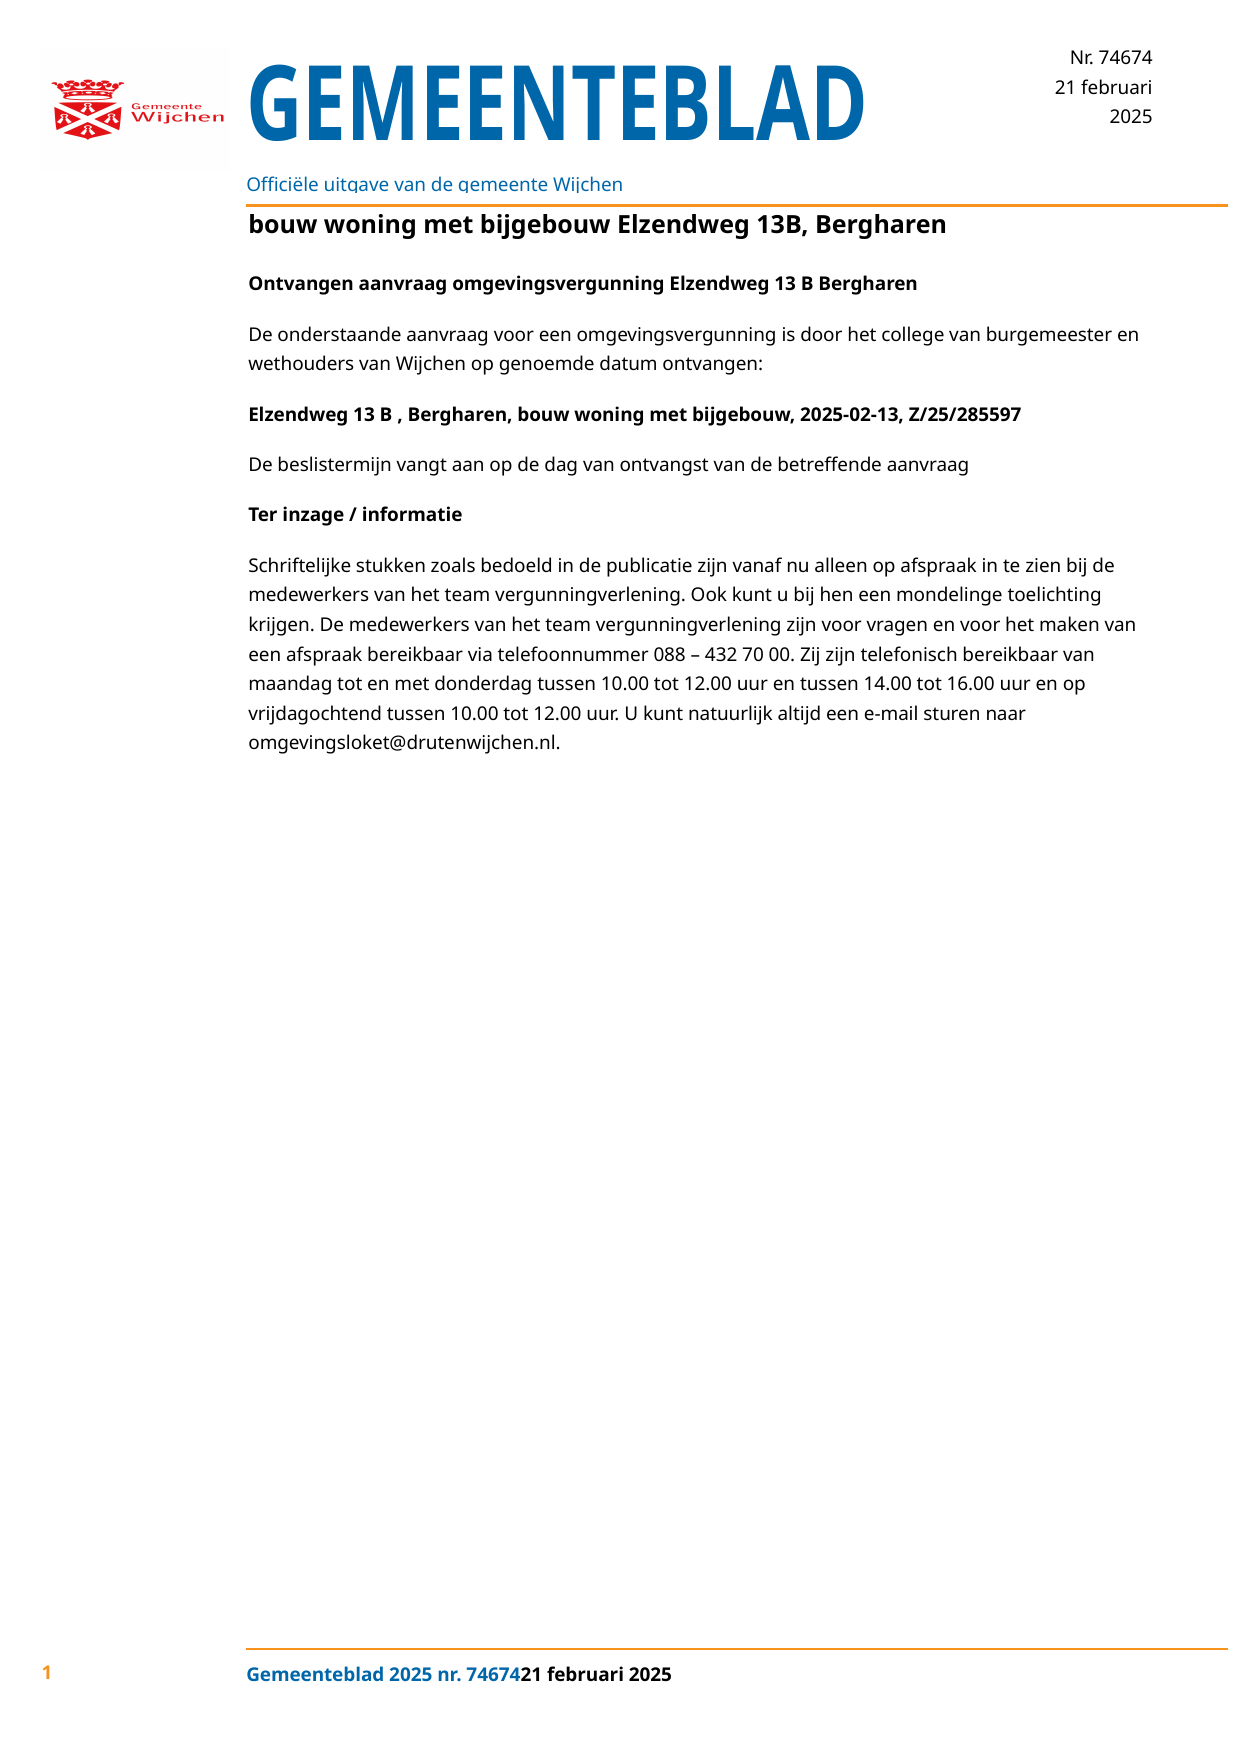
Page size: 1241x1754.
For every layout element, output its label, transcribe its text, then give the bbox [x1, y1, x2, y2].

text Ontvangen aanvraag omgevingsvergunning Elzendweg 13 B Bergharen [248, 270, 1152, 296]
text Elzendweg 13 B , Bergharen, bouw woning met bijgebouw, 2025-02-13, Z/25/285597 [248, 401, 1152, 426]
picture [41, 47, 231, 172]
text De beslistermijn vangt aan op de dag van ontvangst van de betreffende aanvraag [248, 451, 1152, 477]
text Schriftelijke stukken zoals bedoeld in de publicatie zijn vanaf nu alleen op afspraak in te zien bij de medewerkers van het team vergunningverlening. Ook kunt u bij hen een mondelinge toelichting krijgen. De medewerkers van het team vergunningverlening zijn voor vragen en voor het maken van een afspraak bereikbaar via telefoonnummer 088 – 432 70 00. Zij zijn telefonisch bereikbaar van maandag tot en met donderdag tussen 10.00 tot 12.00 uur en tussen 14.00 tot 16.00 uur en op vrijdagochtend tussen 10.00 tot 12.00 uur. U kunt natuurlijk altijd een e-mail sturen naar omgevingsloket@drutenwijchen.nl. [248, 552, 1152, 755]
text Ter inzage / informatie [248, 502, 1152, 527]
text De onderstaande aanvraag voor een omgevingsvergunning is door het college van burgemeester en wethouders van Wijchen op genoemde datum ontvangen: [248, 321, 1152, 376]
text bouw woning met bijgebouw Elzendweg 13B, Bergharen [248, 207, 1152, 241]
